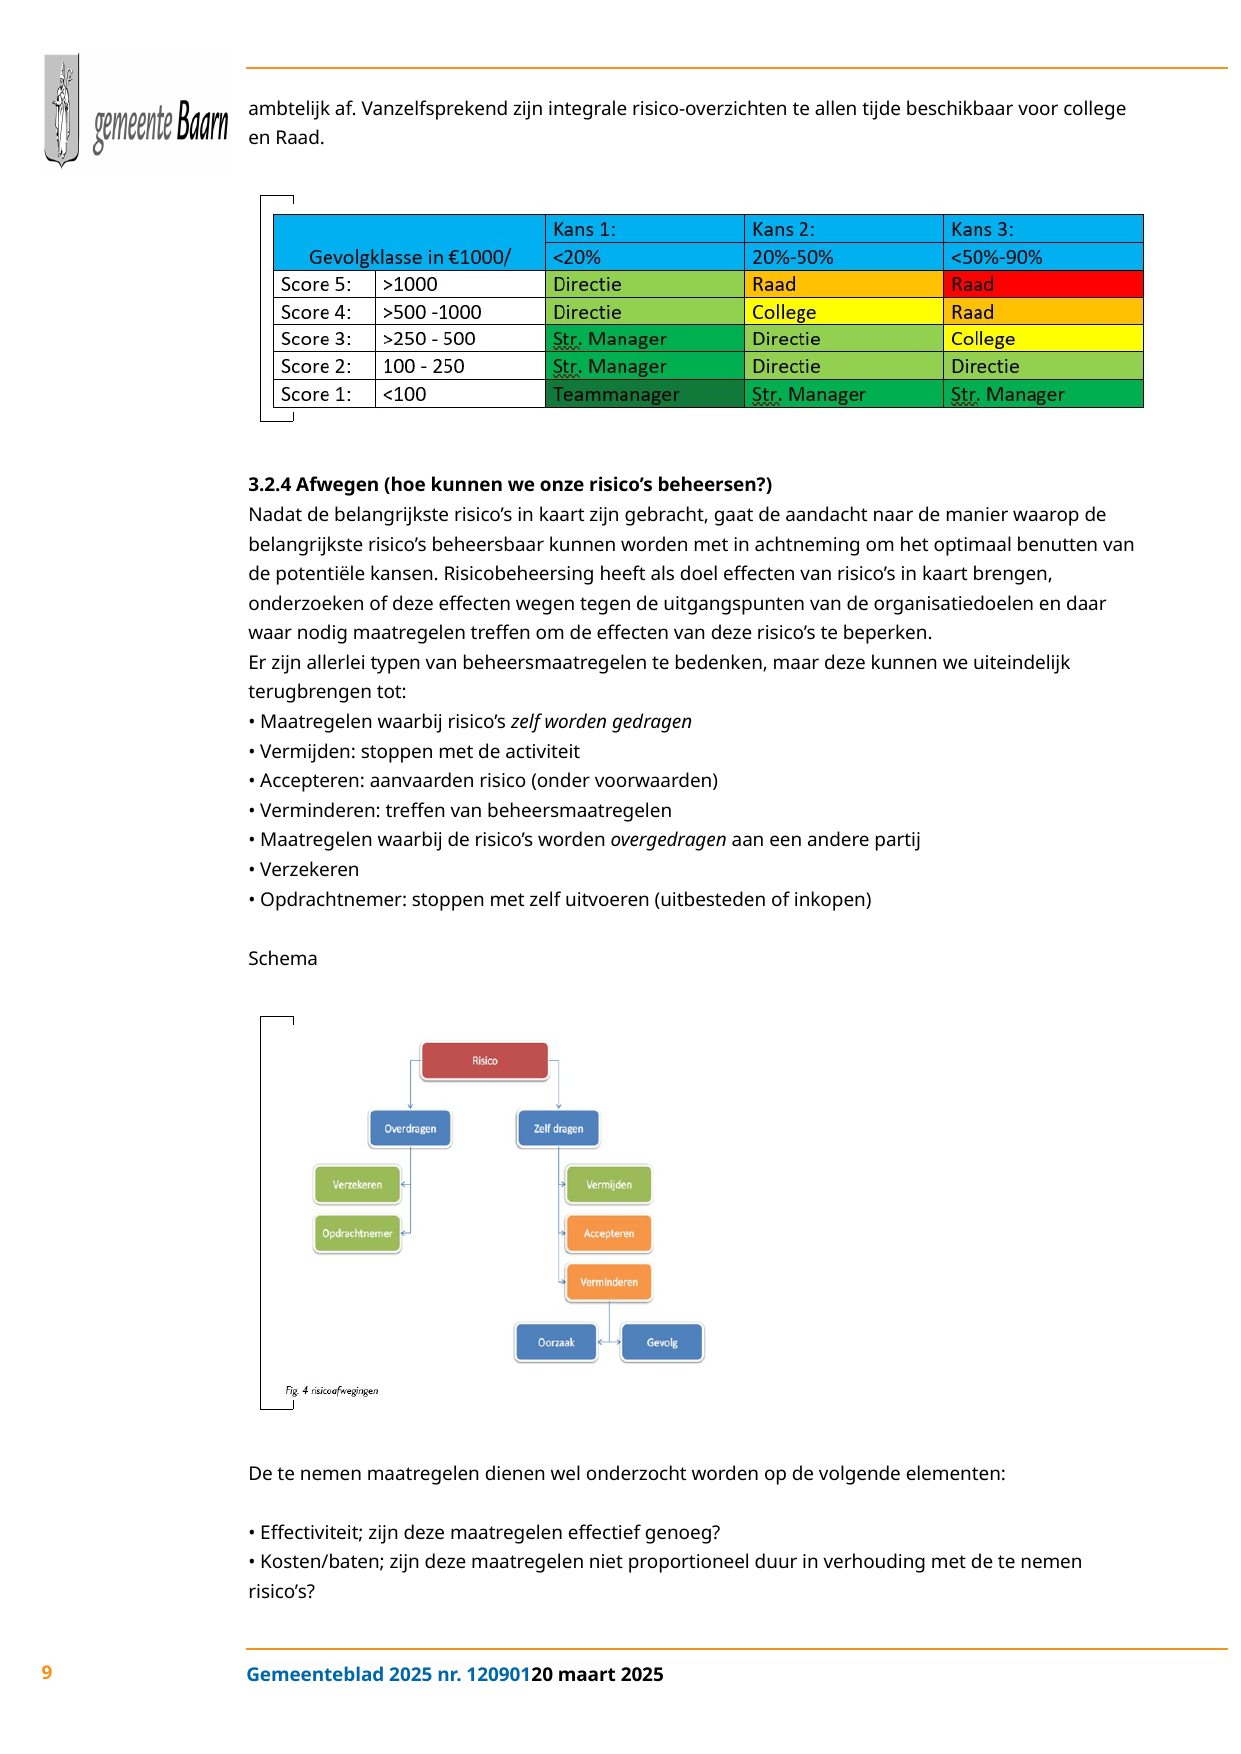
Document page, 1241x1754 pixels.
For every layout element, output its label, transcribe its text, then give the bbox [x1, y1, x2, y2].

text • Verminderen: treffen van beheersmaatregelen [248, 797, 1152, 823]
text • Kosten/baten; zijn deze maatregelen niet proportioneel duur in verhouding met de te nemen risico’s? [248, 1548, 1152, 1604]
text Nadat de belangrijkste risico’s in kaart zijn gebracht, gaat de aandacht naar de manier waarop de belangrijkste risico’s beheersbaar kunnen worden met in achtneming om het optimaal benutten van de potentiële kansen. Risicobeheersing heeft als doel effecten van risico’s in kaart brengen, onderzoeken of deze effecten wegen tegen de uitgangspunten van de organisatiedoelen en daar waar nodig maatregelen treffen om de effecten van deze risico’s te beperken. [248, 501, 1152, 645]
text • Maatregelen waarbij risico’s zelf worden gedragen [248, 708, 1152, 734]
picture [41, 47, 231, 172]
text • Maatregelen waarbij de risico’s worden overgedragen aan een andere partij [248, 827, 1152, 852]
text • Opdrachtnemer: stoppen met zelf uitvoeren (uitbesteden of inkopen) [248, 886, 1152, 911]
text • Effectiviteit; zijn deze maatregelen effectief genoeg? [248, 1519, 1152, 1545]
text Er zijn allerlei typen van beheersmaatregelen te bedenken, maar deze kunnen we uiteindelijk terugbrengen tot: [248, 649, 1152, 704]
text • Vermijden: stoppen met de activiteit [248, 738, 1152, 763]
picture [268, 204, 1155, 412]
text • Accepteren: aanvaarden risico (onder voorwaarden) [248, 767, 1152, 793]
text De te nemen maatregelen dienen wel onderzocht worden op de volgende elementen: [248, 1460, 1152, 1486]
text ambtelijk af. Vanzelfsprekend zijn integrale risico-overzichten te allen tijde beschikbaar voor college en Raad. [248, 95, 1152, 150]
text • Verzekeren [248, 856, 1152, 882]
picture [268, 1025, 742, 1400]
text Schema [248, 945, 1152, 971]
text 3.2.4 Afwegen (hoe kunnen we onze risico’s beheersen?) [248, 472, 1152, 497]
